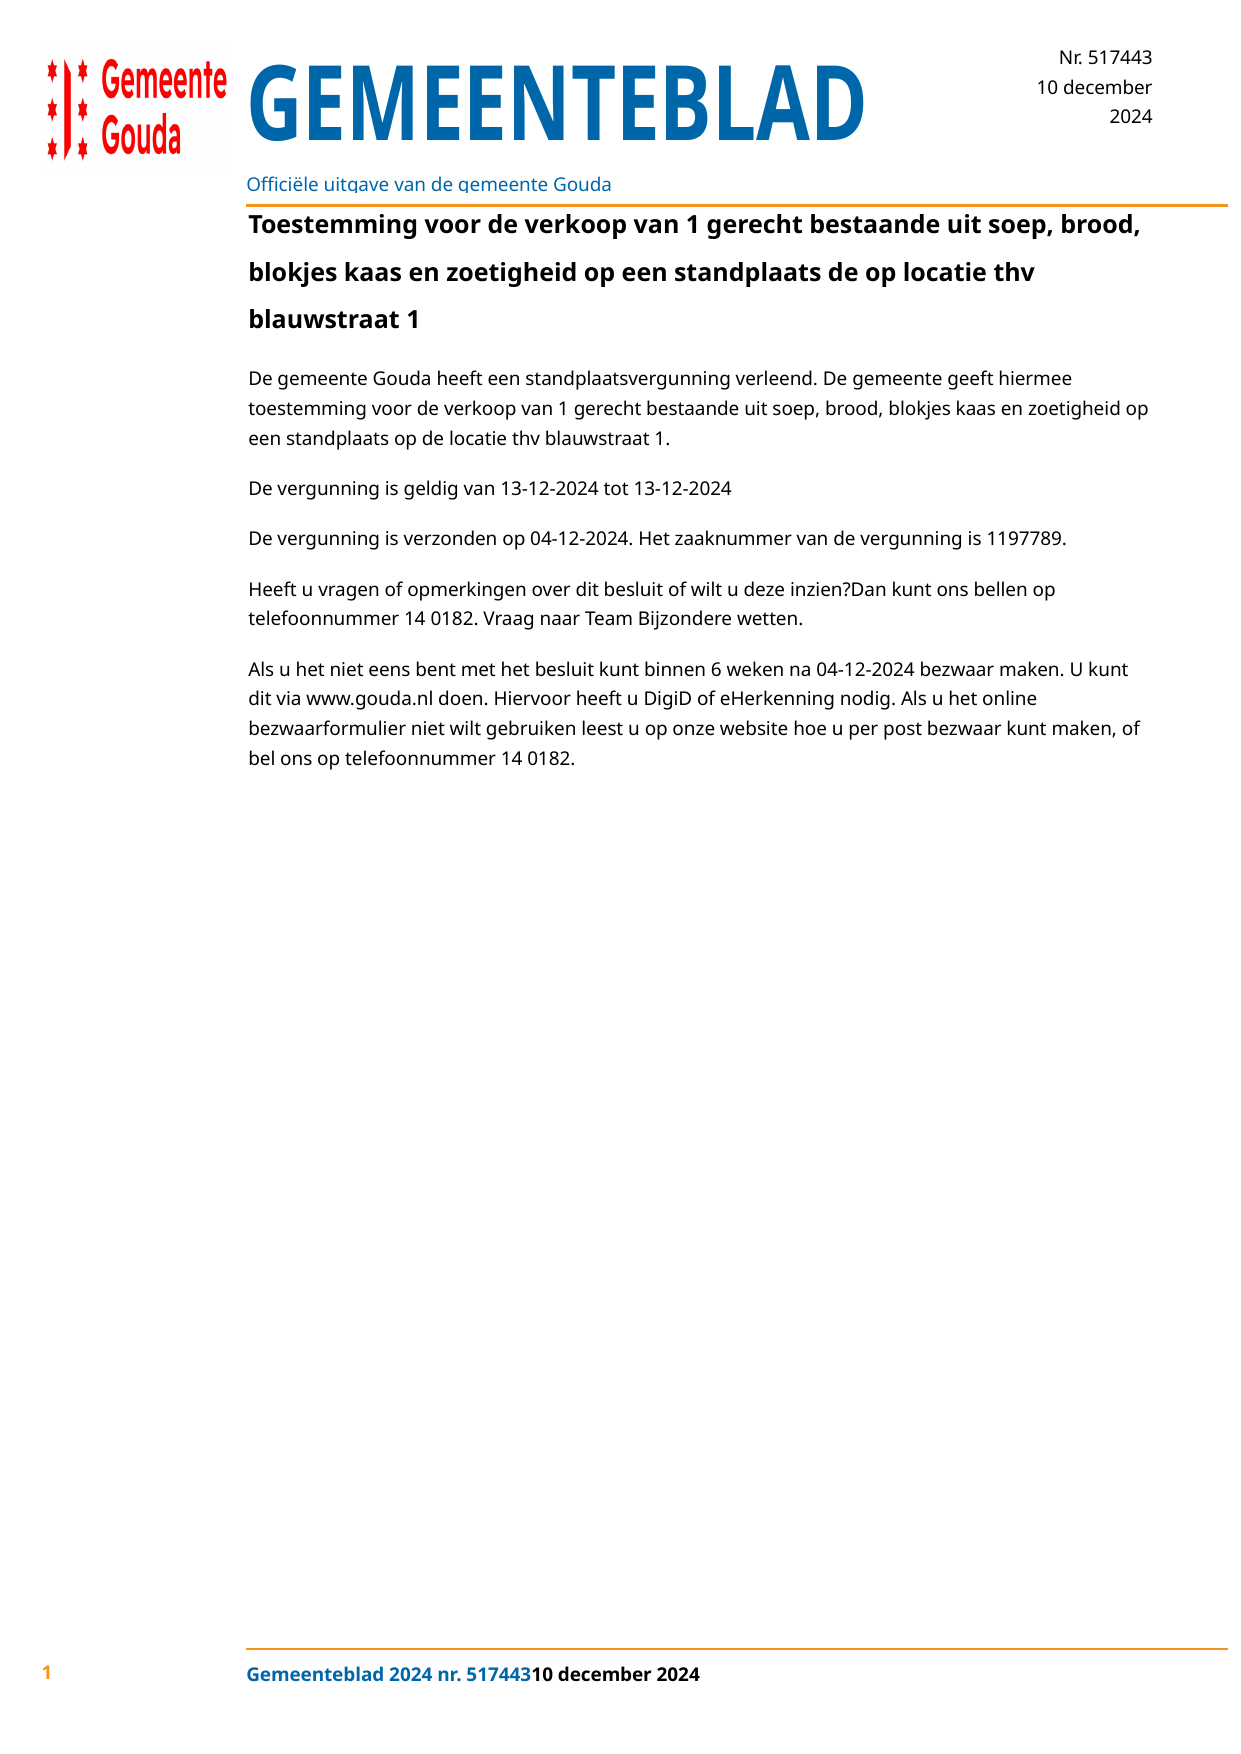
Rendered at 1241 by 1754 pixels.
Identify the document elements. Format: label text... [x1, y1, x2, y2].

text De vergunning is verzonden op 04-12-2024. Het zaaknummer van de vergunning is 1197789. [248, 526, 1152, 551]
picture [41, 47, 231, 172]
text Toestemming voor de verkoop van 1 gerecht bestaande uit soep, brood, blokjes kaas en zoetigheid op een standplaats de op locatie thv blauwstraat 1 [248, 207, 1152, 336]
text De vergunning is geldig van 13-12-2024 tot 13-12-2024 [248, 475, 1152, 501]
text De gemeente Gouda heeft een standplaatsvergunning verleend. De gemeente geeft hiermee toestemming voor de verkoop van 1 gerecht bestaande uit soep, brood, blokjes kaas en zoetigheid op een standplaats op de locatie thv blauwstraat 1. [248, 366, 1152, 450]
text Als u het niet eens bent met het besluit kunt binnen 6 weken na 04-12-2024 bezwaar maken. U kunt dit via www.gouda.nl doen. Hiervoor heeft u DigiD of eHerkenning nodig. Als u het online bezwaarformulier niet wilt gebruiken leest u op onze website hoe u per post bezwaar kunt maken, of bel ons op telefoonnummer 14 0182. [248, 656, 1152, 770]
text Heeft u vragen of opmerkingen over dit besluit of wilt u deze inzien?Dan kunt ons bellen op telefoonnummer 14 0182. Vraag naar Team Bijzondere wetten. [248, 576, 1152, 631]
